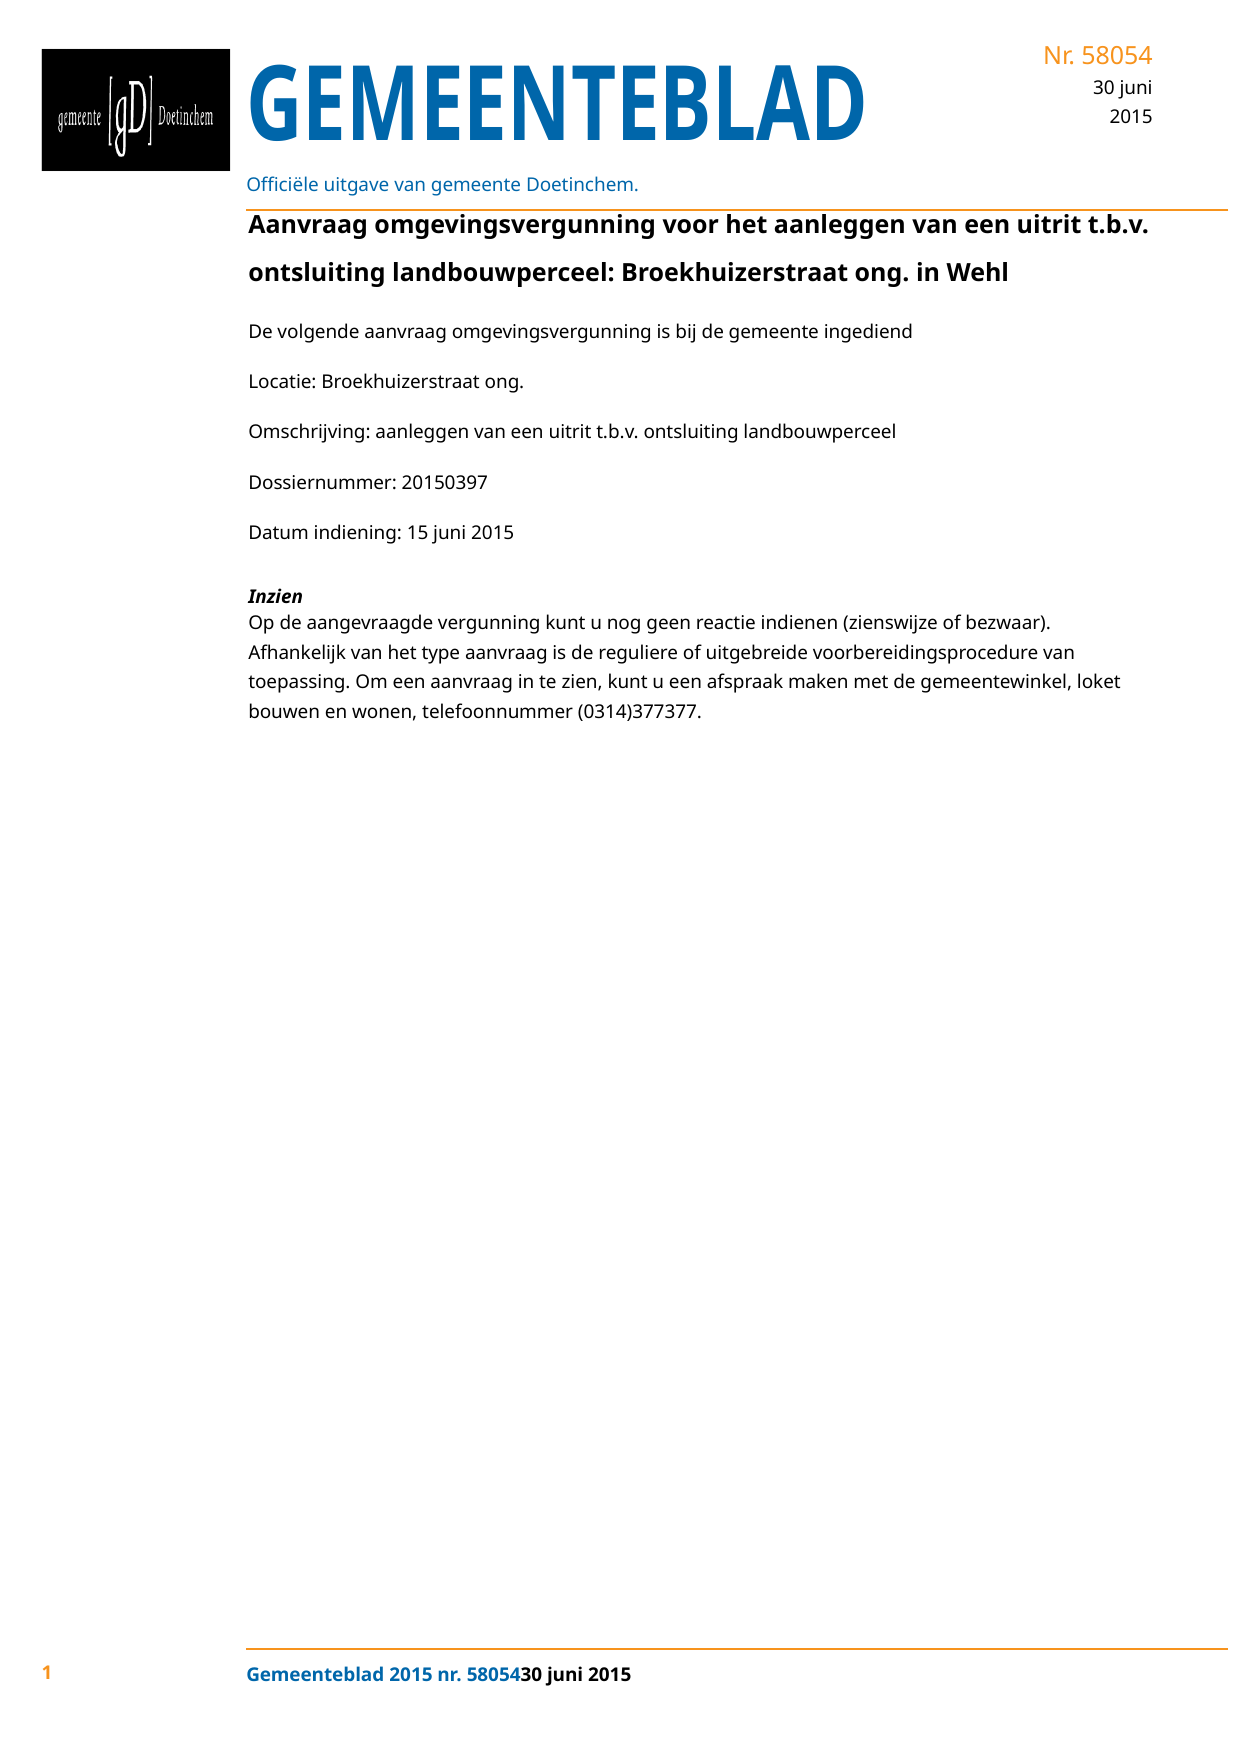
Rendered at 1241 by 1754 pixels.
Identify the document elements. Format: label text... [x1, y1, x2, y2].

text Dossiernummer: 20150397 [248, 469, 1152, 495]
picture [41, 47, 231, 172]
text Datum indiening: 15 juni 2015 [248, 519, 1152, 545]
text De volgende aanvraag omgevingsvergunning is bij de gemeente ingediend [248, 318, 1152, 344]
text Inzien [248, 583, 1152, 609]
text Locatie: Broekhuizerstraat ong. [248, 368, 1152, 394]
text Omschrijving: aanleggen van een uitrit t.b.v. ontsluiting landbouwperceel [248, 419, 1152, 444]
text Op de aangevraagde vergunning kunt u nog geen reactie indienen (zienswijze of bezwaar). Afhankelijk van het type aanvraag is de reguliere of uitgebreide voorbereidingsprocedure van toepassing. Om een aanvraag in te zien, kunt u een afspraak maken met de gemeentewinkel, loket bouwen en wonen, telefoonnummer (0314)377377. [248, 609, 1152, 724]
text Aanvraag omgevingsvergunning voor het aanleggen van een uitrit t.b.v. ontsluiting landbouwperceel: Broekhuizerstraat ong. in Wehl [248, 211, 1152, 288]
